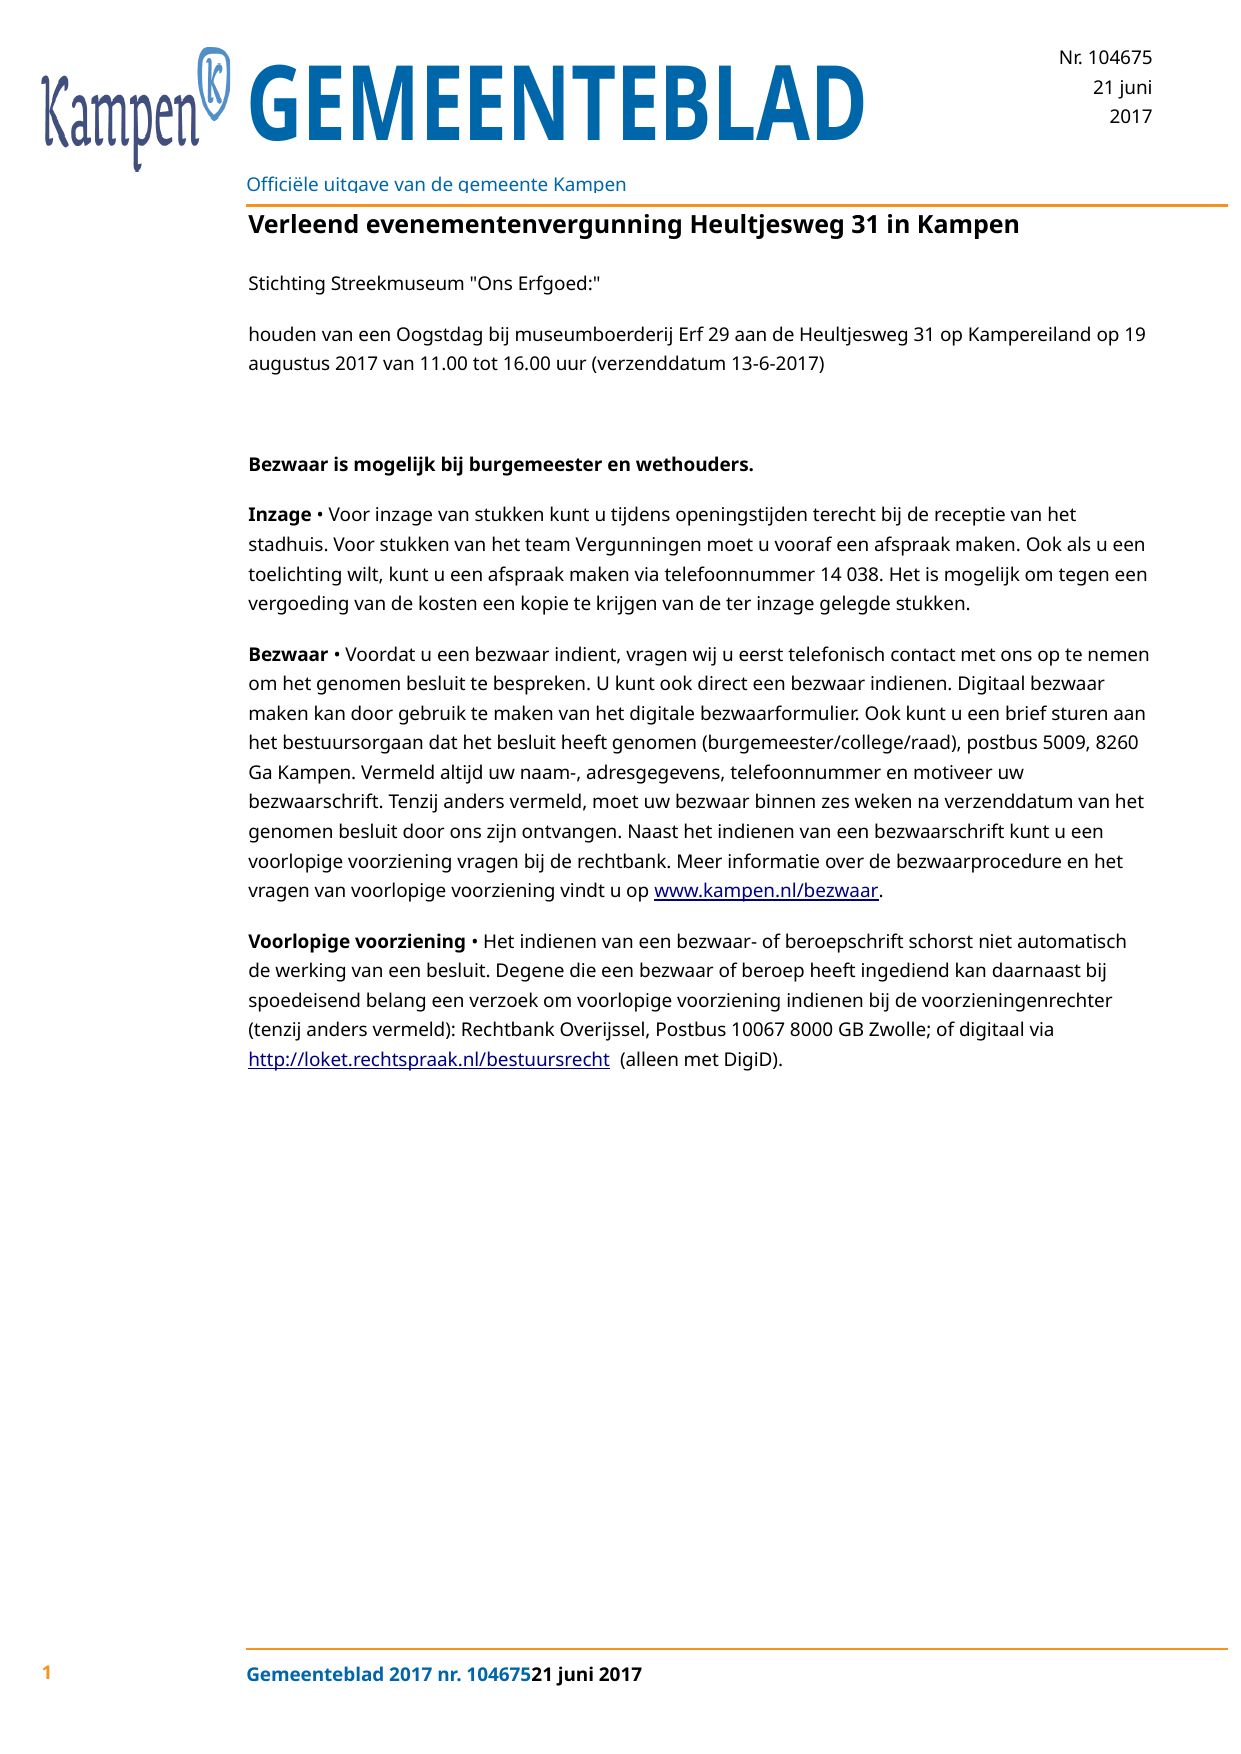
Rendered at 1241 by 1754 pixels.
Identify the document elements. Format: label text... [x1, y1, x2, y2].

text Verleend evenementenvergunning Heultjesweg 31 in Kampen [248, 207, 1152, 241]
text Voorlopige voorziening • Het indienen van een bezwaar- of beroepschrift schorst niet automatisch de werking van een besluit. Degene die een bezwaar of beroep heeft ingediend kan daarnaast bij spoedeisend belang een verzoek om voorlopige voorziening indienen bij de voorzieningenrechter (tenzij anders vermeld): Rechtbank Overijssel, Postbus 10067 8000 GB Zwolle; of digitaal via http://loket.rechtspraak.nl/bestuursrecht (alleen met DigiD). [248, 928, 1152, 1072]
picture [41, 47, 231, 172]
text Inzage • Voor inzage van stukken kunt u tijdens openingstijden terecht bij de receptie van het stadhuis. Voor stukken van het team Vergunningen moet u vooraf een afspraak maken. Ook als u een toelichting wilt, kunt u een afspraak maken via telefoonnummer 14 038. Het is mogelijk om tegen een vergoeding van de kosten een kopie te krijgen van de ter inzage gelegde stukken. [248, 502, 1152, 616]
text Stichting Streekmuseum "Ons Erfgoed:" [248, 270, 1152, 296]
text Bezwaar • Voordat u een bezwaar indient, vragen wij u eerst telefonisch contact met ons op te nemen om het genomen besluit te bespreken. U kunt ook direct een bezwaar indienen. Digitaal bezwaar maken kan door gebruik te maken van het digitale bezwaarformulier. Ook kunt u een brief sturen aan het bestuursorgaan dat het besluit heeft genomen (burgemeester/college/raad), postbus 5009, 8260 Ga Kampen. Vermeld altijd uw naam-, adresgegevens, telefoonnummer en motiveer uw bezwaarschrift. Tenzij anders vermeld, moet uw bezwaar binnen zes weken na verzenddatum van het genomen besluit door ons zijn ontvangen. Naast het indienen van een bezwaarschrift kunt u een voorlopige voorziening vragen bij de rechtbank. Meer informatie over de bezwaarprocedure en het vragen van voorlopige voorziening vindt u op www.kampen.nl/bezwaar. [248, 641, 1152, 903]
text houden van een Oogstdag bij museumboerderij Erf 29 aan de Heultjesweg 31 op Kampereiland op 19 augustus 2017 van 11.00 tot 16.00 uur (verzenddatum 13-6-2017) [248, 321, 1152, 376]
text Bezwaar is mogelijk bij burgemeester en wethouders. [248, 451, 1152, 477]
